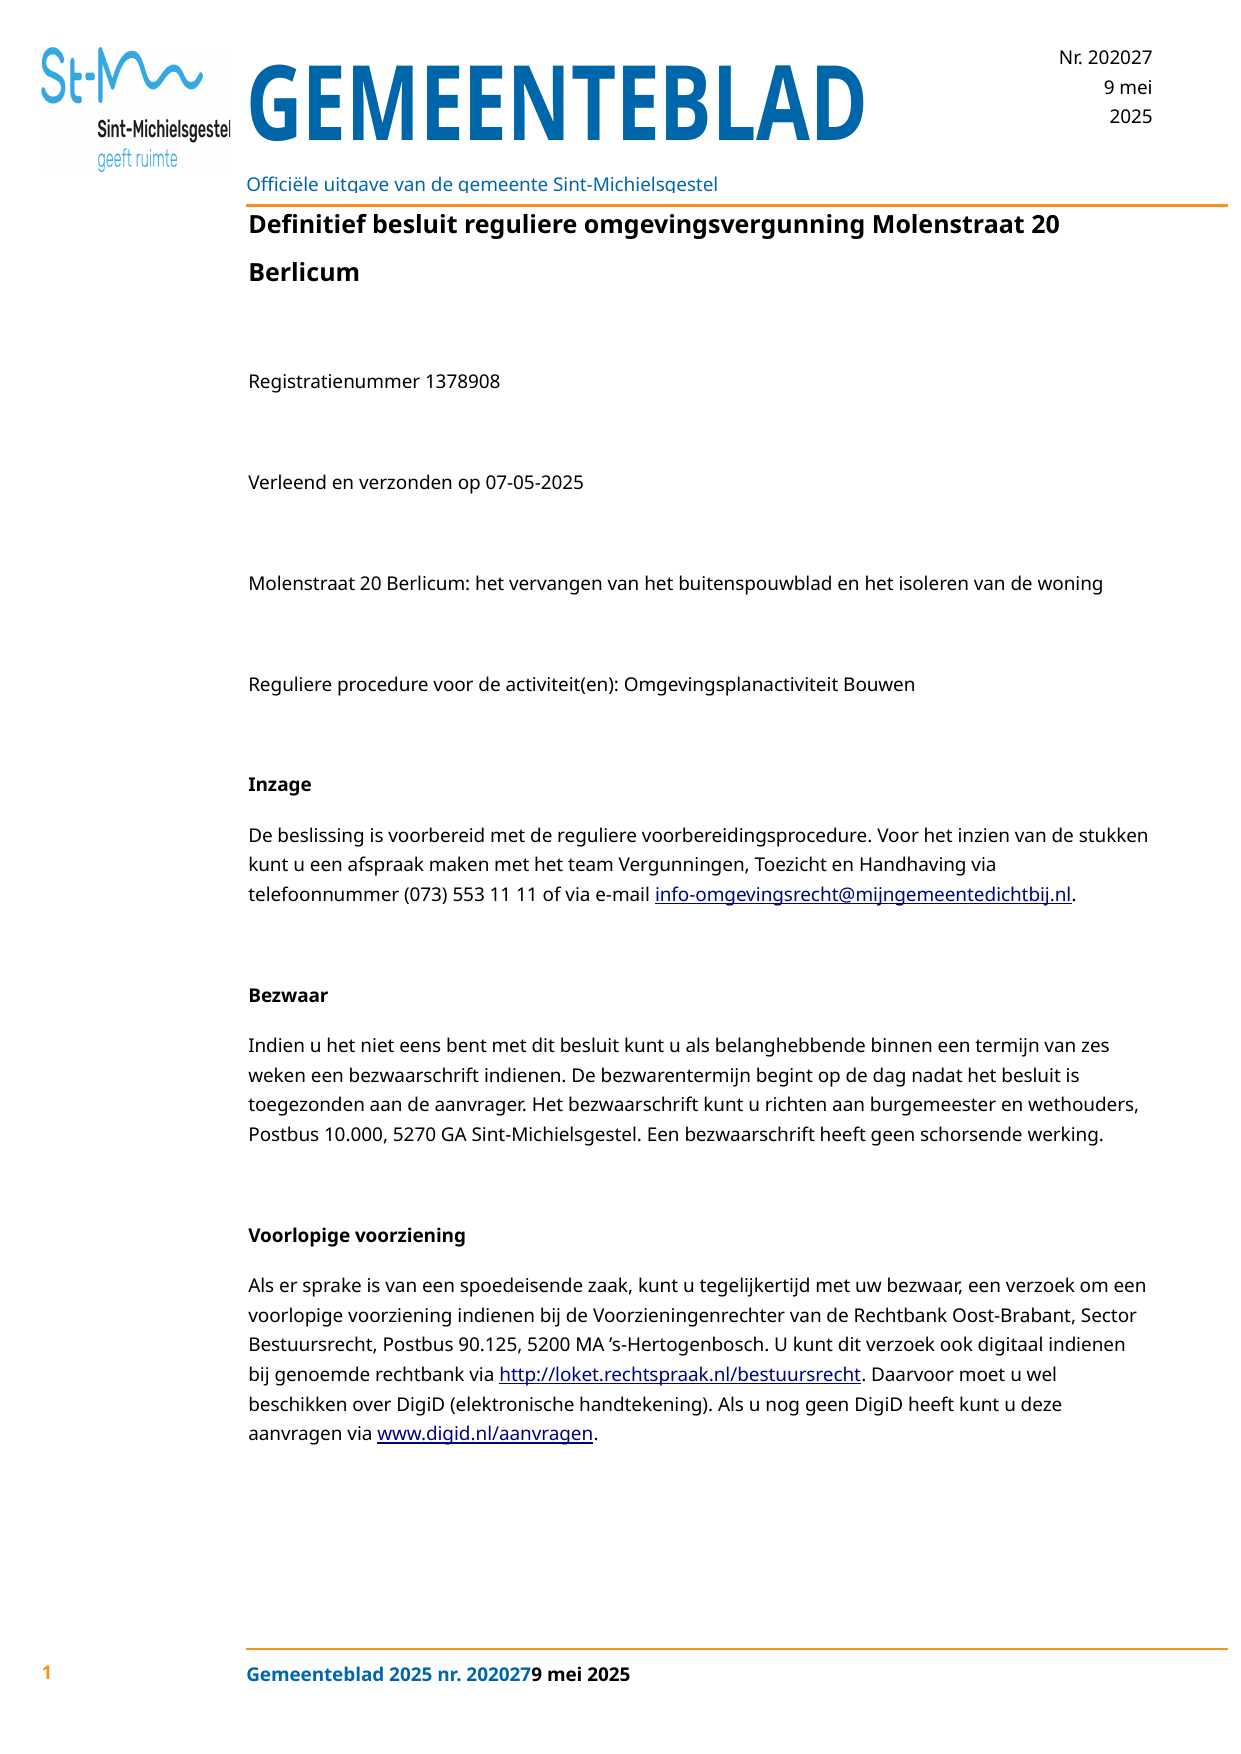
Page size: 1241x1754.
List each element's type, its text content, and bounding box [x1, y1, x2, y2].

text Inzage [248, 772, 1152, 797]
text Registratienummer 1378908 [248, 368, 1152, 394]
text Reguliere procedure voor de activiteit(en): Omgevingsplanactiviteit Bouwen [248, 671, 1152, 697]
text Molenstraat 20 Berlicum: het vervangen van het buitenspouwblad en het isoleren van de woning [248, 570, 1152, 596]
text Definitief besluit reguliere omgevingsvergunning Molenstraat 20 Berlicum [248, 207, 1152, 288]
text Indien u het niet eens bent met dit besluit kunt u als belanghebbende binnen een termijn van zes weken een bezwaarschrift indienen. De bezwarentermijn begint op de dag nadat het besluit is toegezonden aan de aanvrager. Het bezwaarschrift kunt u richten aan burgemeester en wethouders, Postbus 10.000, 5270 GA Sint-Michielsgestel. Een bezwaarschrift heeft geen schorsende werking. [248, 1032, 1152, 1147]
text De beslissing is voorbereid met de reguliere voorbereidingsprocedure. Voor het inzien van de stukken kunt u een afspraak maken met het team Vergunningen, Toezicht en Handhaving via telefoonnummer (073) 553 11 11 of via e-mail info-omgevingsrecht@mijngemeentedichtbij.nl. [248, 822, 1152, 907]
text Voorlopige voorziening [248, 1222, 1152, 1248]
text Bezwaar [248, 982, 1152, 1008]
text Als er sprake is van een spoedeisende zaak, kunt u tegelijkertijd met uw bezwaar, een verzoek om een voorlopige voorziening indienen bij de Voorzieningenrechter van de Rechtbank Oost-Brabant, Sector Bestuursrecht, Postbus 90.125, 5200 MA ’s-Hertogenbosch. U kunt dit verzoek ook digitaal indienen bij genoemde rechtbank via http://loket.rechtspraak.nl/bestuursrecht. Daarvoor moet u wel beschikken over DigiD (elektronische handtekening). Als u nog geen DigiD heeft kunt u deze aanvragen via www.digid.nl/aanvragen. [248, 1272, 1152, 1446]
picture [41, 47, 231, 172]
text Verleend en verzonden op 07-05-2025 [248, 469, 1152, 495]
